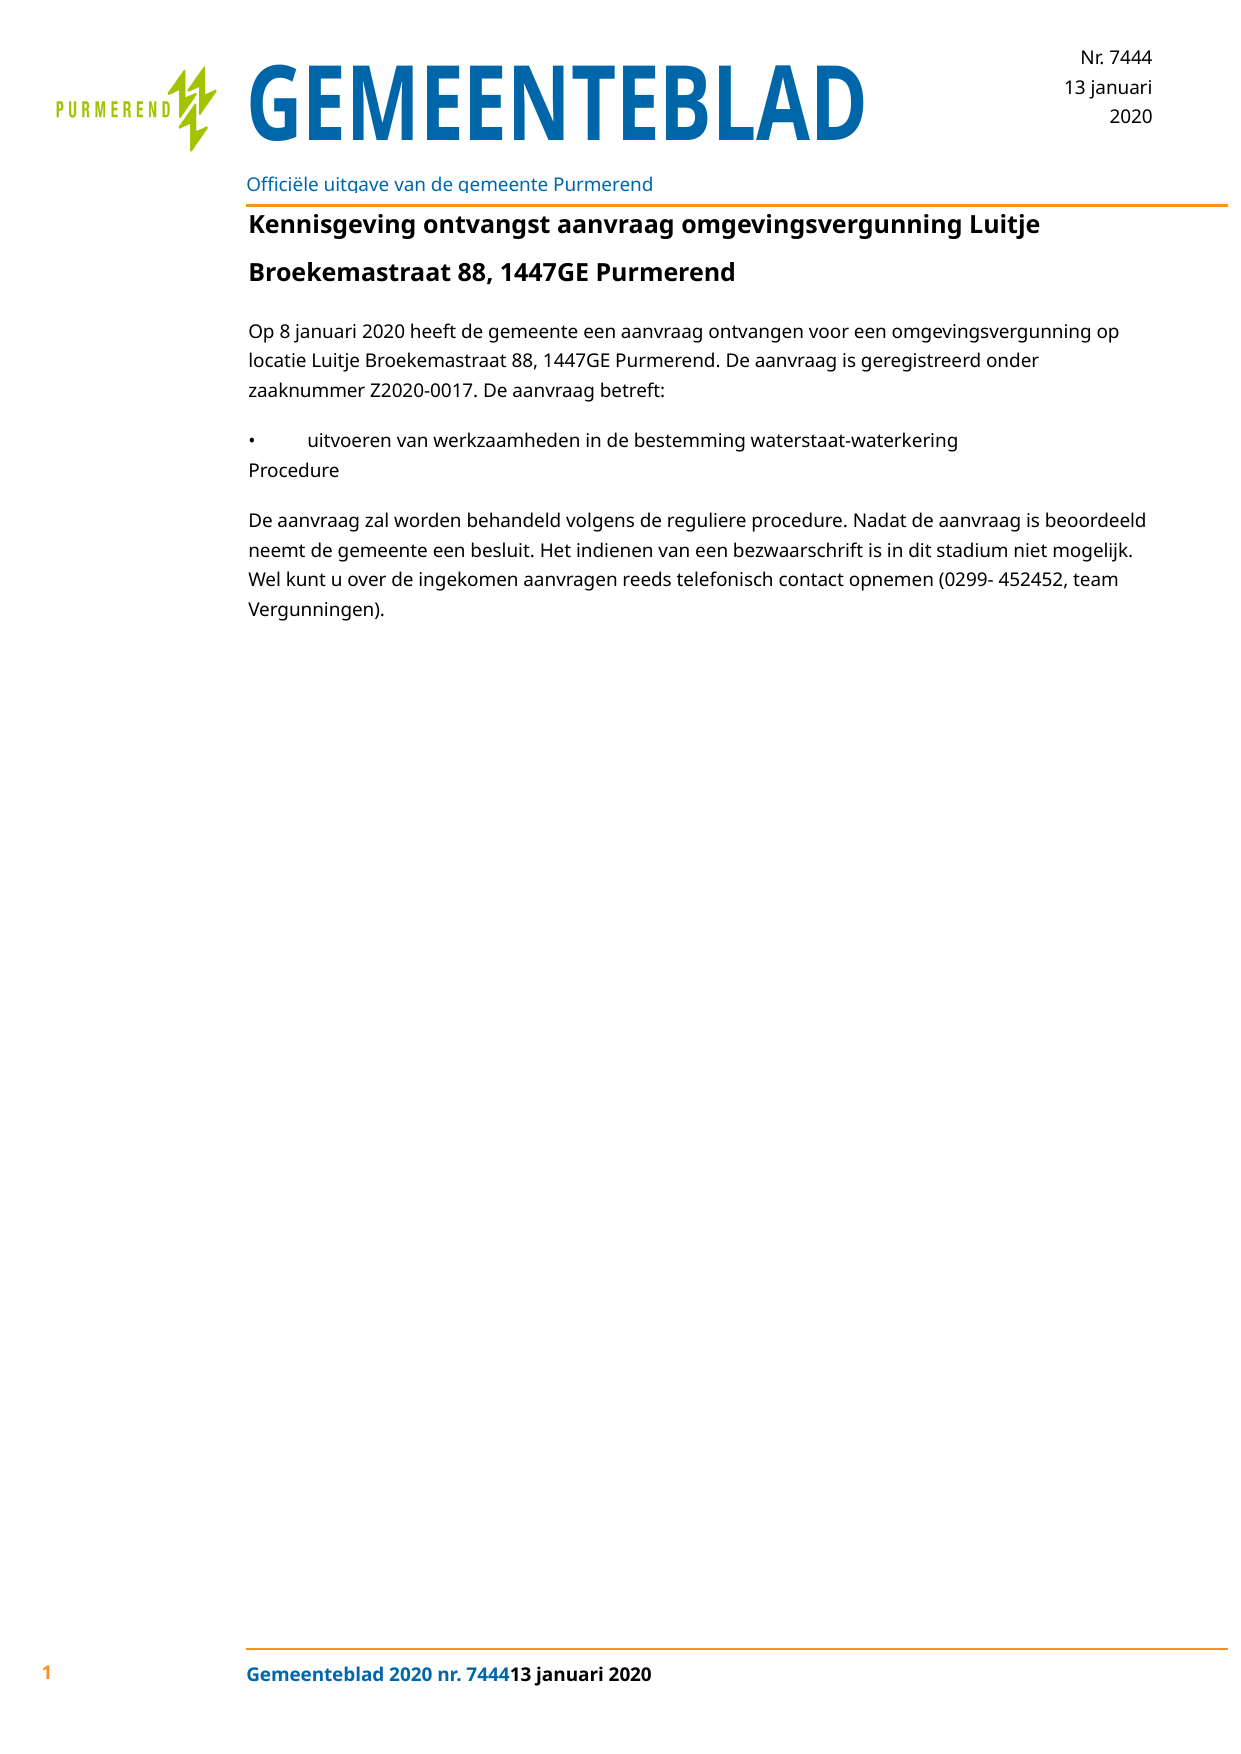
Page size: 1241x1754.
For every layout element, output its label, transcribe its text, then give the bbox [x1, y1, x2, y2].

list uitvoeren van werkzaamheden in de bestemming waterstaat-waterkering [248, 427, 1152, 453]
text Kennisgeving ontvangst aanvraag omgevingsvergunning Luitje Broekemastraat 88, 1447GE Purmerend [248, 207, 1152, 288]
picture [41, 47, 231, 172]
text Procedure [248, 457, 1152, 483]
text Op 8 januari 2020 heeft de gemeente een aanvraag ontvangen voor een omgevingsvergunning op locatie Luitje Broekemastraat 88, 1447GE Purmerend. De aanvraag is geregistreerd onder zaaknummer Z2020-0017. De aanvraag betreft: [248, 318, 1152, 403]
text De aanvraag zal worden behandeld volgens de reguliere procedure. Nadat de aanvraag is beoordeeld neemt de gemeente een besluit. Het indienen van een bezwaarschrift is in dit stadium niet mogelijk. Wel kunt u over de ingekomen aanvragen reeds telefonisch contact opnemen (0299- 452452, team Vergunningen). [248, 507, 1152, 622]
